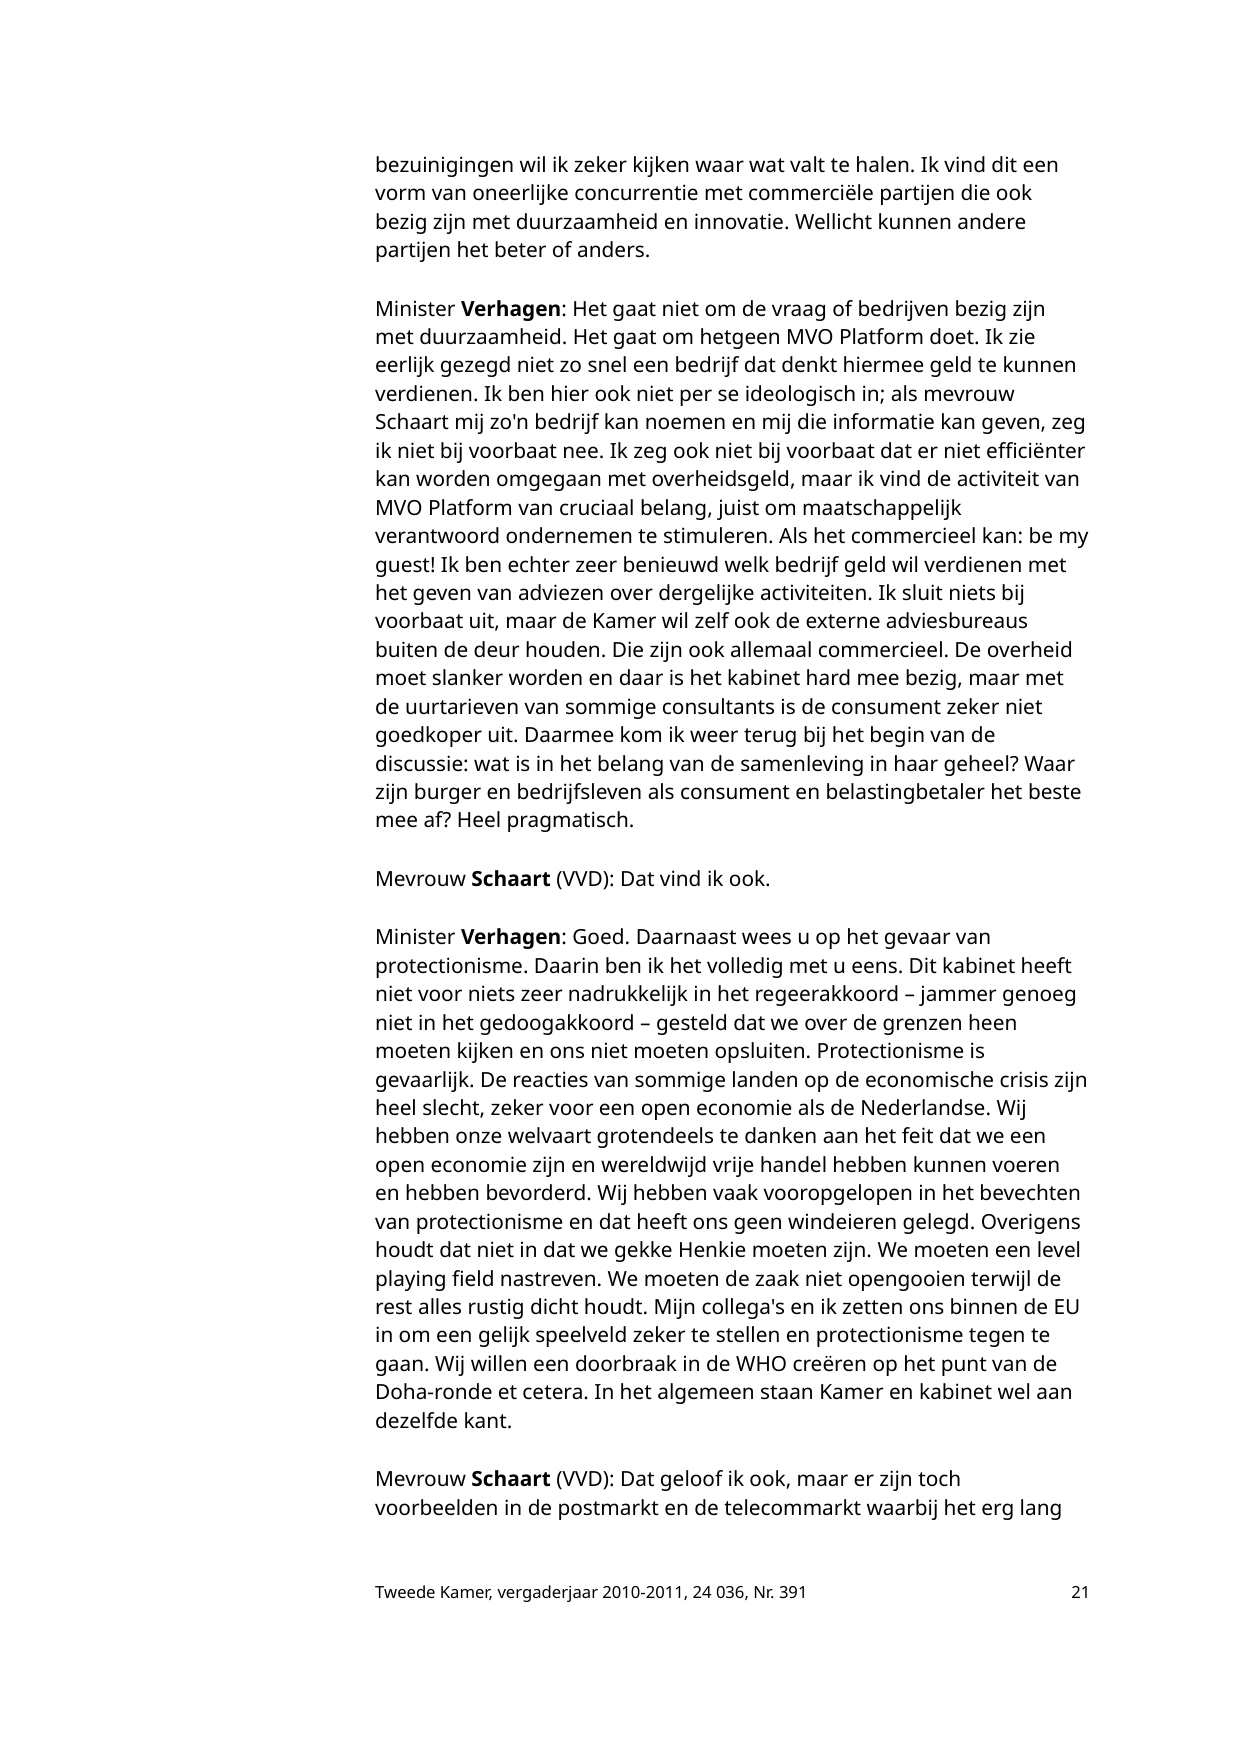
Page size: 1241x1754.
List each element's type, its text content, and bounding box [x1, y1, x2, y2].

text Minister Verhagen: Goed. Daarnaast wees u op het gevaar van protectionisme. Daarin ben ik het volledig met u eens. Dit kabinet heeft niet voor niets zeer nadrukkelijk in het regeerakkoord – jammer genoeg niet in het gedoogakkoord – gesteld dat we over de grenzen heen moeten kijken en ons niet moeten opsluiten. Protectionisme is gevaarlijk. De reacties van sommige landen op de economische crisis zijn heel slecht, zeker voor een open economie als de Nederlandse. Wij hebben onze welvaart grotendeels te danken aan het feit dat we een open economie zijn en wereldwijd vrije handel hebben kunnen voeren en hebben bevorderd. Wij hebben vaak vooropgelopen in het bevechten van protectionisme en dat heeft ons geen windeieren gelegd. Overigens houdt dat niet in dat we gekke Henkie moeten zijn. We moeten een level playing field nastreven. We moeten de zaak niet opengooien terwijl de rest alles rustig dicht houdt. Mijn collega's en ik zetten ons binnen de EU in om een gelijk speelveld zeker te stellen en protectionisme tegen te gaan. Wij willen een doorbraak in de WHO creëren op het punt van de Doha-ronde et cetera. In het algemeen staan Kamer en kabinet wel aan dezelfde kant. [375, 922, 1090, 1434]
text bezuinigingen wil ik zeker kijken waar wat valt te halen. Ik vind dit een vorm van oneerlijke concurrentie met commerciële partijen die ook bezig zijn met duurzaamheid en innovatie. Wellicht kunnen andere partijen het beter of anders. [375, 150, 1090, 264]
text Minister Verhagen: Het gaat niet om de vraag of bedrijven bezig zijn met duurzaamheid. Het gaat om hetgeen MVO Platform doet. Ik zie eerlijk gezegd niet zo snel een bedrijf dat denkt hiermee geld te kunnen verdienen. Ik ben hier ook niet per se ideologisch in; als mevrouw Schaart mij zo'n bedrijf kan noemen en mij die informatie kan geven, zeg ik niet bij voorbaat nee. Ik zeg ook niet bij voorbaat dat er niet efficiënter kan worden omgegaan met overheidsgeld, maar ik vind de activiteit van MVO Platform van cruciaal belang, juist om maatschappelijk verantwoord ondernemen te stimuleren. Als het commercieel kan: be my guest! Ik ben echter zeer benieuwd welk bedrijf geld wil verdienen met het geven van adviezen over dergelijke activiteiten. Ik sluit niets bij voorbaat uit, maar de Kamer wil zelf ook de externe adviesbureaus buiten de deur houden. Die zijn ook allemaal commercieel. De overheid moet slanker worden en daar is het kabinet hard mee bezig, maar met de uurtarieven van sommige consultants is de consument zeker niet goedkoper uit. Daarmee kom ik weer terug bij het begin van de discussie: wat is in het belang van de samenleving in haar geheel? Waar zijn burger en bedrijfsleven als consument en belastingbetaler het beste mee af? Heel pragmatisch. [375, 294, 1090, 834]
text Mevrouw Schaart (VVD): Dat geloof ik ook, maar er zijn toch voorbeelden in de postmarkt en de telecommarkt waarbij het erg lang [375, 1464, 1090, 1521]
text Mevrouw Schaart (VVD): Dat vind ik ook. [375, 864, 1090, 892]
